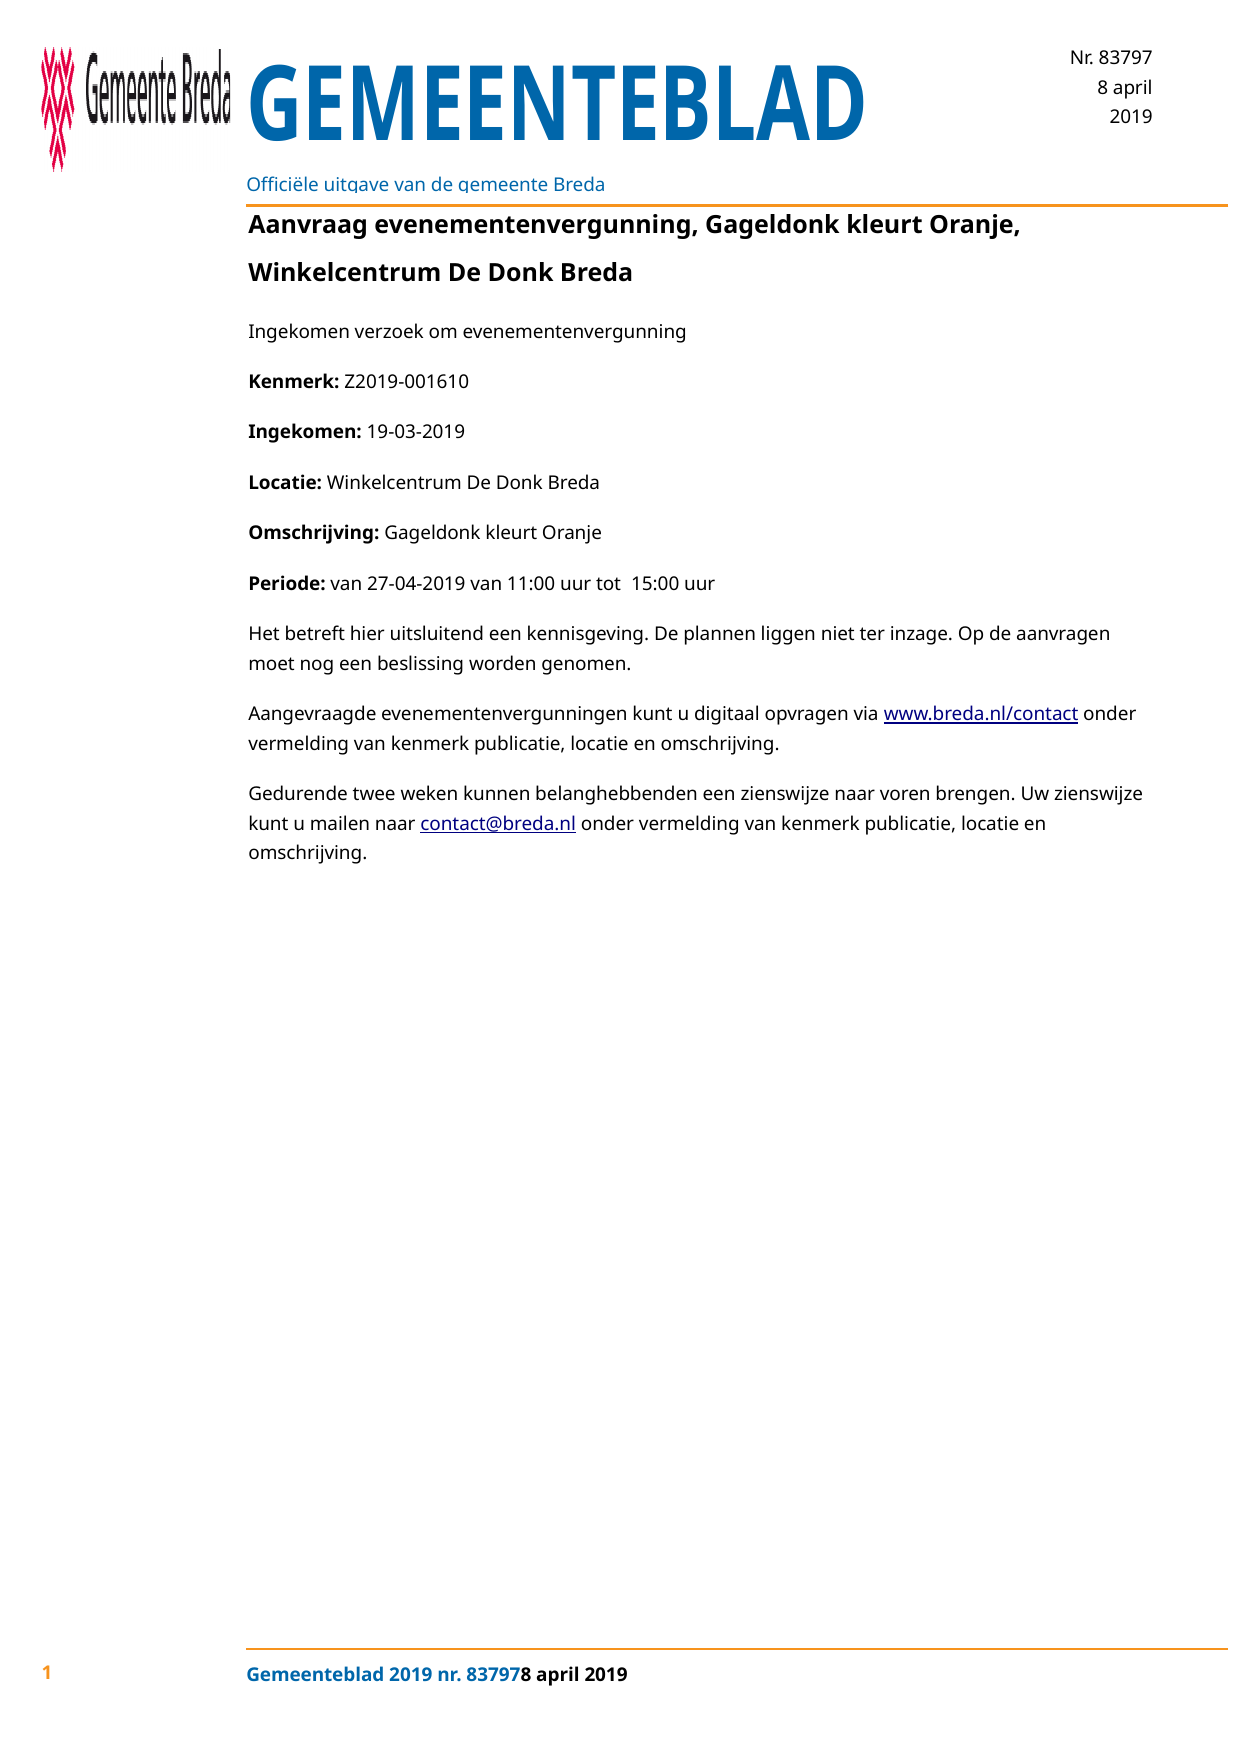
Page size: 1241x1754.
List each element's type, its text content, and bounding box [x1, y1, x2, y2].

text Locatie: Winkelcentrum De Donk Breda [248, 469, 1152, 495]
text Ingekomen verzoek om evenementenvergunning [248, 318, 1152, 344]
text Gedurende twee weken kunnen belanghebbenden een zienswijze naar voren brengen. Uw zienswijze kunt u mailen naar contact@breda.nl onder vermelding van kenmerk publicatie, locatie en omschrijving. [248, 780, 1152, 865]
picture [41, 47, 231, 172]
text Het betreft hier uitsluitend een kennisgeving. De plannen liggen niet ter inzage. Op de aanvragen moet nog een beslissing worden genomen. [248, 620, 1152, 676]
text Ingekomen: 19-03-2019 [248, 419, 1152, 444]
text Aangevraagde evenementenvergunningen kunt u digitaal opvragen via www.breda.nl/contact onder vermelding van kenmerk publicatie, locatie en omschrijving. [248, 700, 1152, 756]
text Kenmerk: Z2019-001610 [248, 368, 1152, 394]
text Omschrijving: Gageldonk kleurt Oranje [248, 519, 1152, 545]
text Periode: van 27-04-2019 van 11:00 uur tot 15:00 uur [248, 570, 1152, 596]
text Aanvraag evenementenvergunning, Gageldonk kleurt Oranje, Winkelcentrum De Donk Breda [248, 207, 1152, 288]
